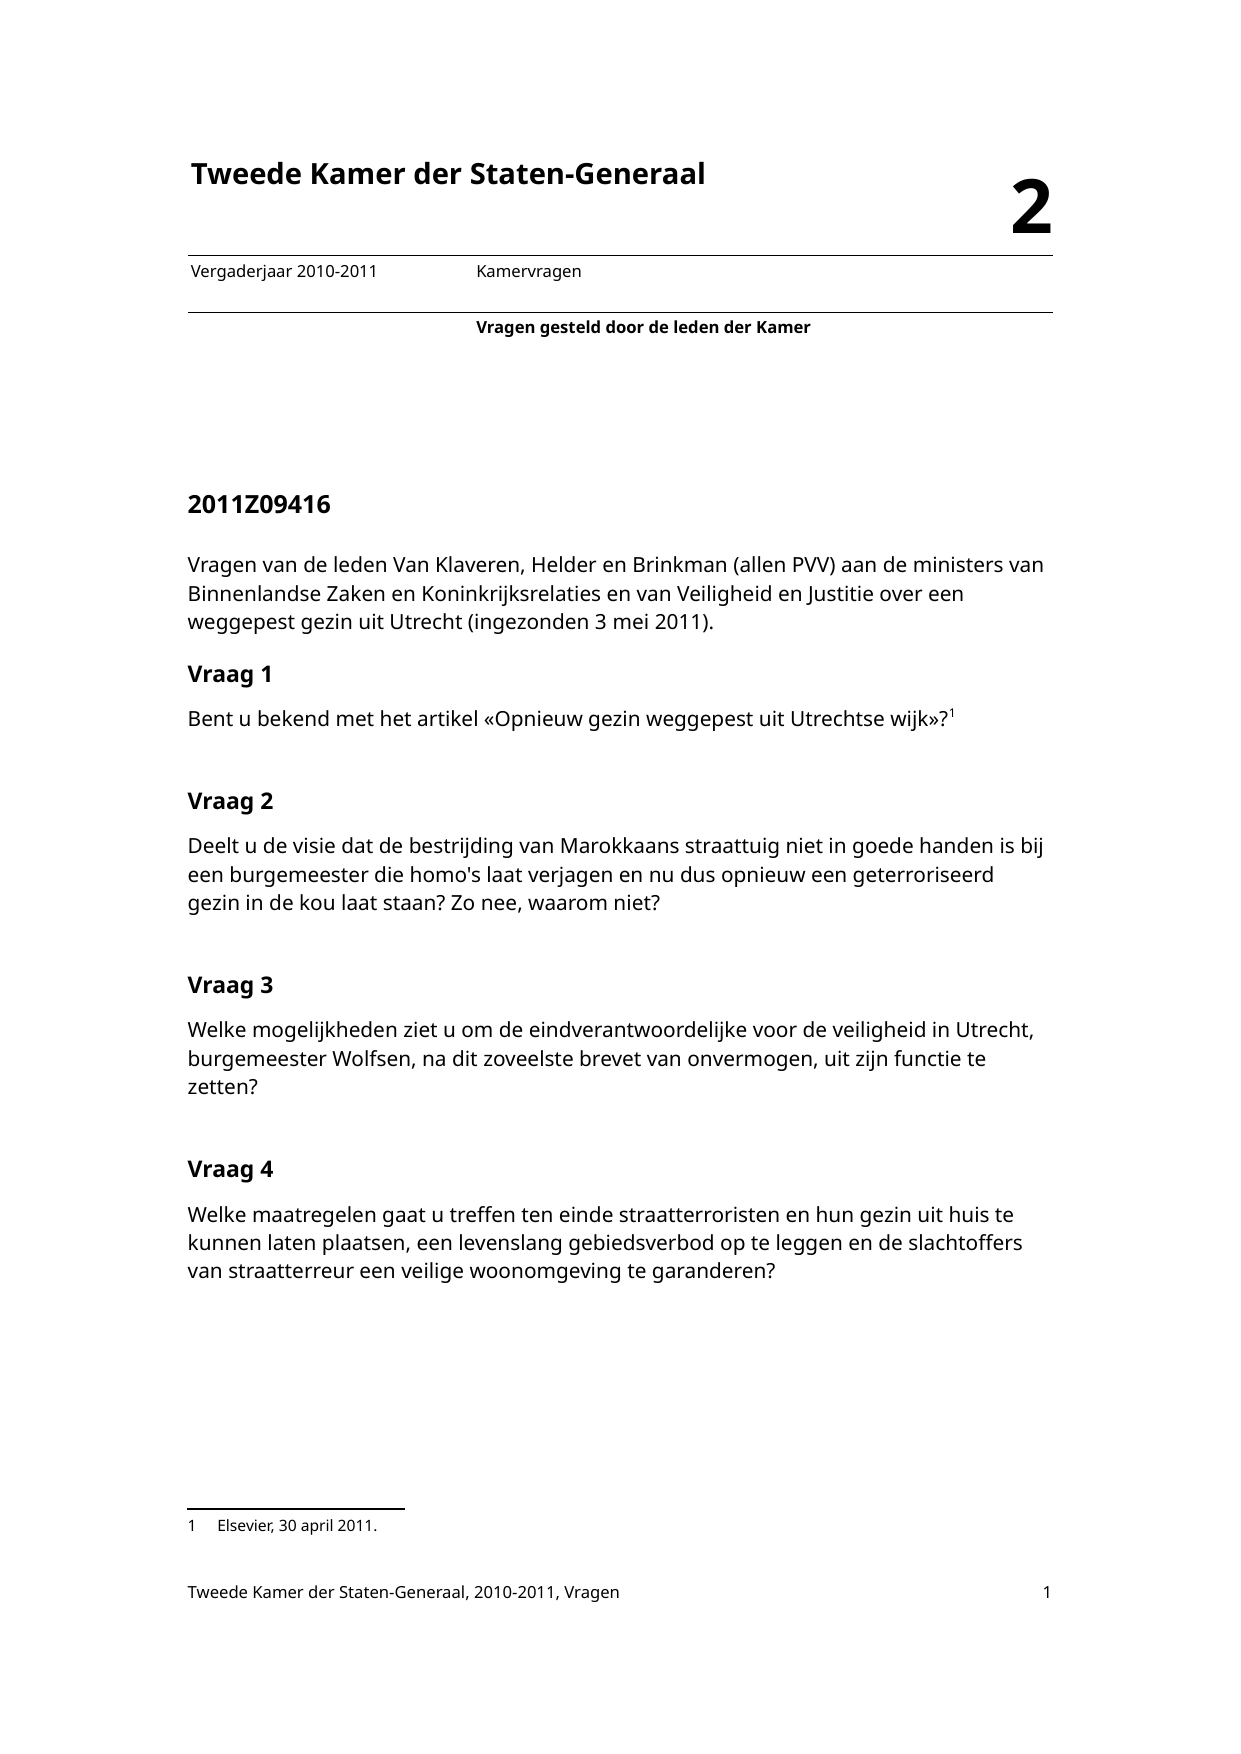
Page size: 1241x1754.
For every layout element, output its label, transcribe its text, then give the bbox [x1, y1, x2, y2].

table_header 2 [880, 150, 1053, 255]
text 2011Z09416 [187, 487, 1053, 521]
text Welke maatregelen gaat u treffen ten einde straatterroristen en hun gezin uit huis te kunnen laten plaatsen, een levenslang gebiedsverbod op te leggen en de slachtoffers van straatterreur een veilige woonomgeving te garanderen? [187, 1200, 1053, 1285]
subtitle Vraag 1 [187, 658, 1053, 689]
text Elsevier, 30 april 2011. [187, 1508, 1053, 1536]
text Deelt u de visie dat de bestrijding van Marokkaans straattuig niet in goede handen is bij een burgemeester die homo's laat verjagen en nu dus opnieuw een geterroriseerd gezin in de kou laat staan? Zo nee, waarom niet? [187, 832, 1053, 917]
subtitle Vraag 4 [187, 1153, 1053, 1185]
text Bent u bekend met het artikel «Opnieuw gezin weggepest uit Utrechtse wijk»? [187, 704, 1053, 733]
table_cell [188, 313, 473, 339]
subtitle Vraag 3 [187, 969, 1053, 1001]
table_cell Kamervragen [473, 256, 1053, 312]
table_header Tweede Kamer der Staten-Generaal [188, 150, 879, 255]
subtitle Vraag 2 [187, 785, 1053, 817]
table_cell Vragen gesteld door de leden der Kamer [473, 313, 1053, 339]
text Vragen van de leden Van Klaveren, Helder en Brinkman (allen PVV) aan de ministers van Binnenlandse Zaken en Koninkrijksrelaties en van Veiligheid en Justitie over een weggepest gezin uit Utrecht (ingezonden 3 mei 2011). [187, 550, 1053, 636]
text Welke mogelijkheden ziet u om de eindverantwoordelijke voor de veiligheid in Utrecht, burgemeester Wolfsen, na dit zoveelste brevet van onvermogen, uit zijn functie te zetten? [187, 1016, 1053, 1101]
table_cell Vergaderjaar 2010-2011 [188, 256, 473, 312]
